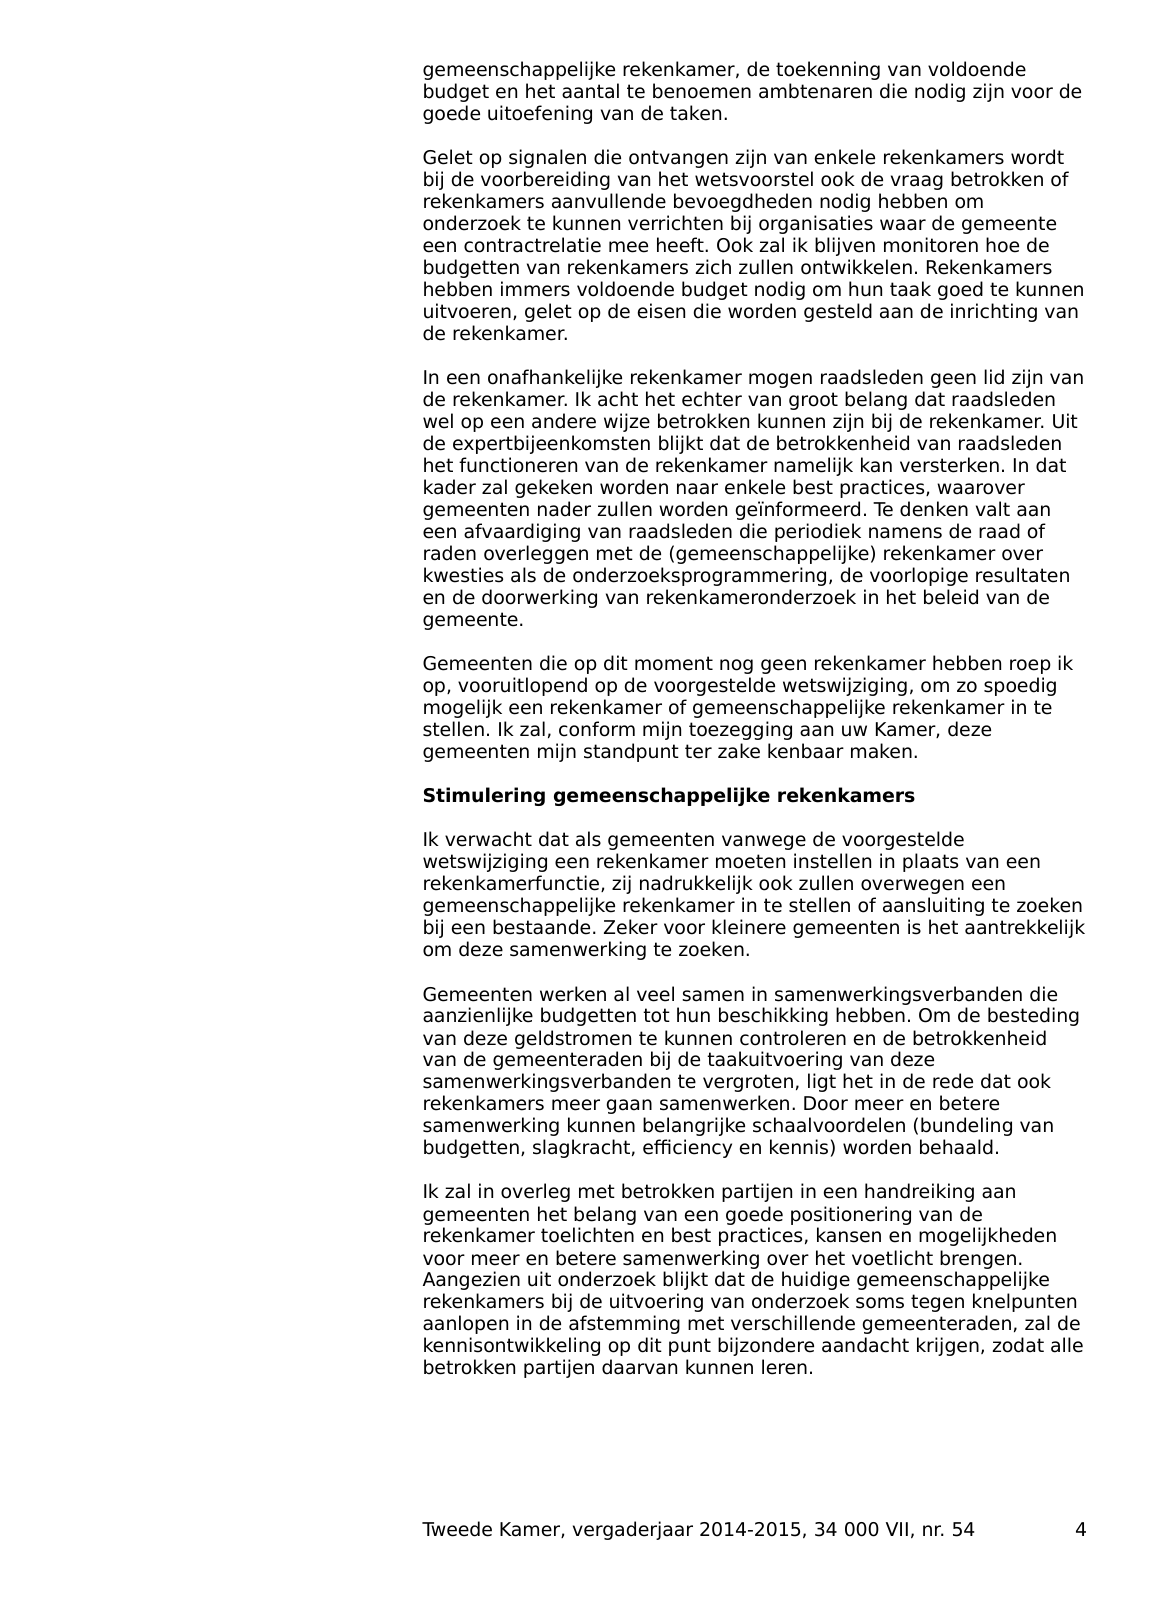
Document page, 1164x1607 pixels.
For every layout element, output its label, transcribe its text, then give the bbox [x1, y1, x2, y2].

text Ik verwacht dat als gemeenten vanwege de voorgestelde wetswijziging een rekenkamer moeten instellen in plaats van een rekenkamerfunctie, zij nadrukkelijk ook zullen overwegen een gemeenschappelijke rekenkamer in te stellen of aansluiting te zoeken bij een bestaande. Zeker voor kleinere gemeenten is het aantrekkelijk om deze samenwerking te zoeken. [422, 829, 1087, 961]
text Gemeenten die op dit moment nog geen rekenkamer hebben roep ik op, vooruitlopend op de voorgestelde wetswijziging, om zo spoedig mogelijk een rekenkamer of gemeenschappelijke rekenkamer in te stellen. Ik zal, conform mijn toezegging aan uw Kamer, deze gemeenten mijn standpunt ter zake kenbaar maken. [422, 653, 1087, 763]
text In een onafhankelijke rekenkamer mogen raadsleden geen lid zijn van de rekenkamer. Ik acht het echter van groot belang dat raadsleden wel op een andere wijze betrokken kunnen zijn bij de rekenkamer. Uit de expertbijeenkomsten blijkt dat de betrokkenheid van raadsleden het functioneren van de rekenkamer namelijk kan versterken. In dat kader zal gekeken worden naar enkele best practices, waarover gemeenten nader zullen worden geïnformeerd. Te denken valt aan een afvaardiging van raadsleden die periodiek namens de raad of raden overleggen met de (gemeenschappelijke) rekenkamer over kwesties als de onderzoeksprogrammering, de voorlopige resultaten en de doorwerking van rekenkameronderzoek in het beleid van de gemeente. [422, 367, 1087, 631]
text Gelet op signalen die ontvangen zijn van enkele rekenkamers wordt bij de voorbereiding van het wetsvoorstel ook de vraag betrokken of rekenkamers aanvullende bevoegdheden nodig hebben om onderzoek te kunnen verrichten bij organisaties waar de gemeente een contractrelatie mee heeft. Ook zal ik blijven monitoren hoe de budgetten van rekenkamers zich zullen ontwikkelen. Rekenkamers hebben immers voldoende budget nodig om hun taak goed te kunnen uitvoeren, gelet op de eisen die worden gesteld aan de inrichting van de rekenkamer. [422, 147, 1087, 345]
text gemeenschappelijke rekenkamer, de toekenning van voldoende budget en het aantal te benoemen ambtenaren die nodig zijn voor de goede uitoefening van de taken. [422, 59, 1087, 125]
subtitle Stimulering gemeenschappelijke rekenkamers [422, 785, 1087, 807]
text Gemeenten werken al veel samen in samenwerkingsverbanden die aanzienlijke budgetten tot hun beschikking hebben. Om de besteding van deze geldstromen te kunnen controleren en de betrokkenheid van de gemeenteraden bij de taakuitvoering van deze samenwerkingsverbanden te vergroten, ligt het in de rede dat ook rekenkamers meer gaan samenwerken. Door meer en betere samenwerking kunnen belangrijke schaalvoordelen (bundeling van budgetten, slagkracht, efficiency en kennis) worden behaald. [422, 983, 1087, 1159]
text Ik zal in overleg met betrokken partijen in een handreiking aan gemeenten het belang van een goede positionering van de rekenkamer toelichten en best practices, kansen en mogelijkheden voor meer en betere samenwerking over het voetlicht brengen. Aangezien uit onderzoek blijkt dat de huidige gemeenschappelijke rekenkamers bij de uitvoering van onderzoek soms tegen knelpunten aanlopen in de afstemming met verschillende gemeenteraden, zal de kennisontwikkeling op dit punt bijzondere aandacht krijgen, zodat alle betrokken partijen daarvan kunnen leren. [422, 1181, 1087, 1379]
